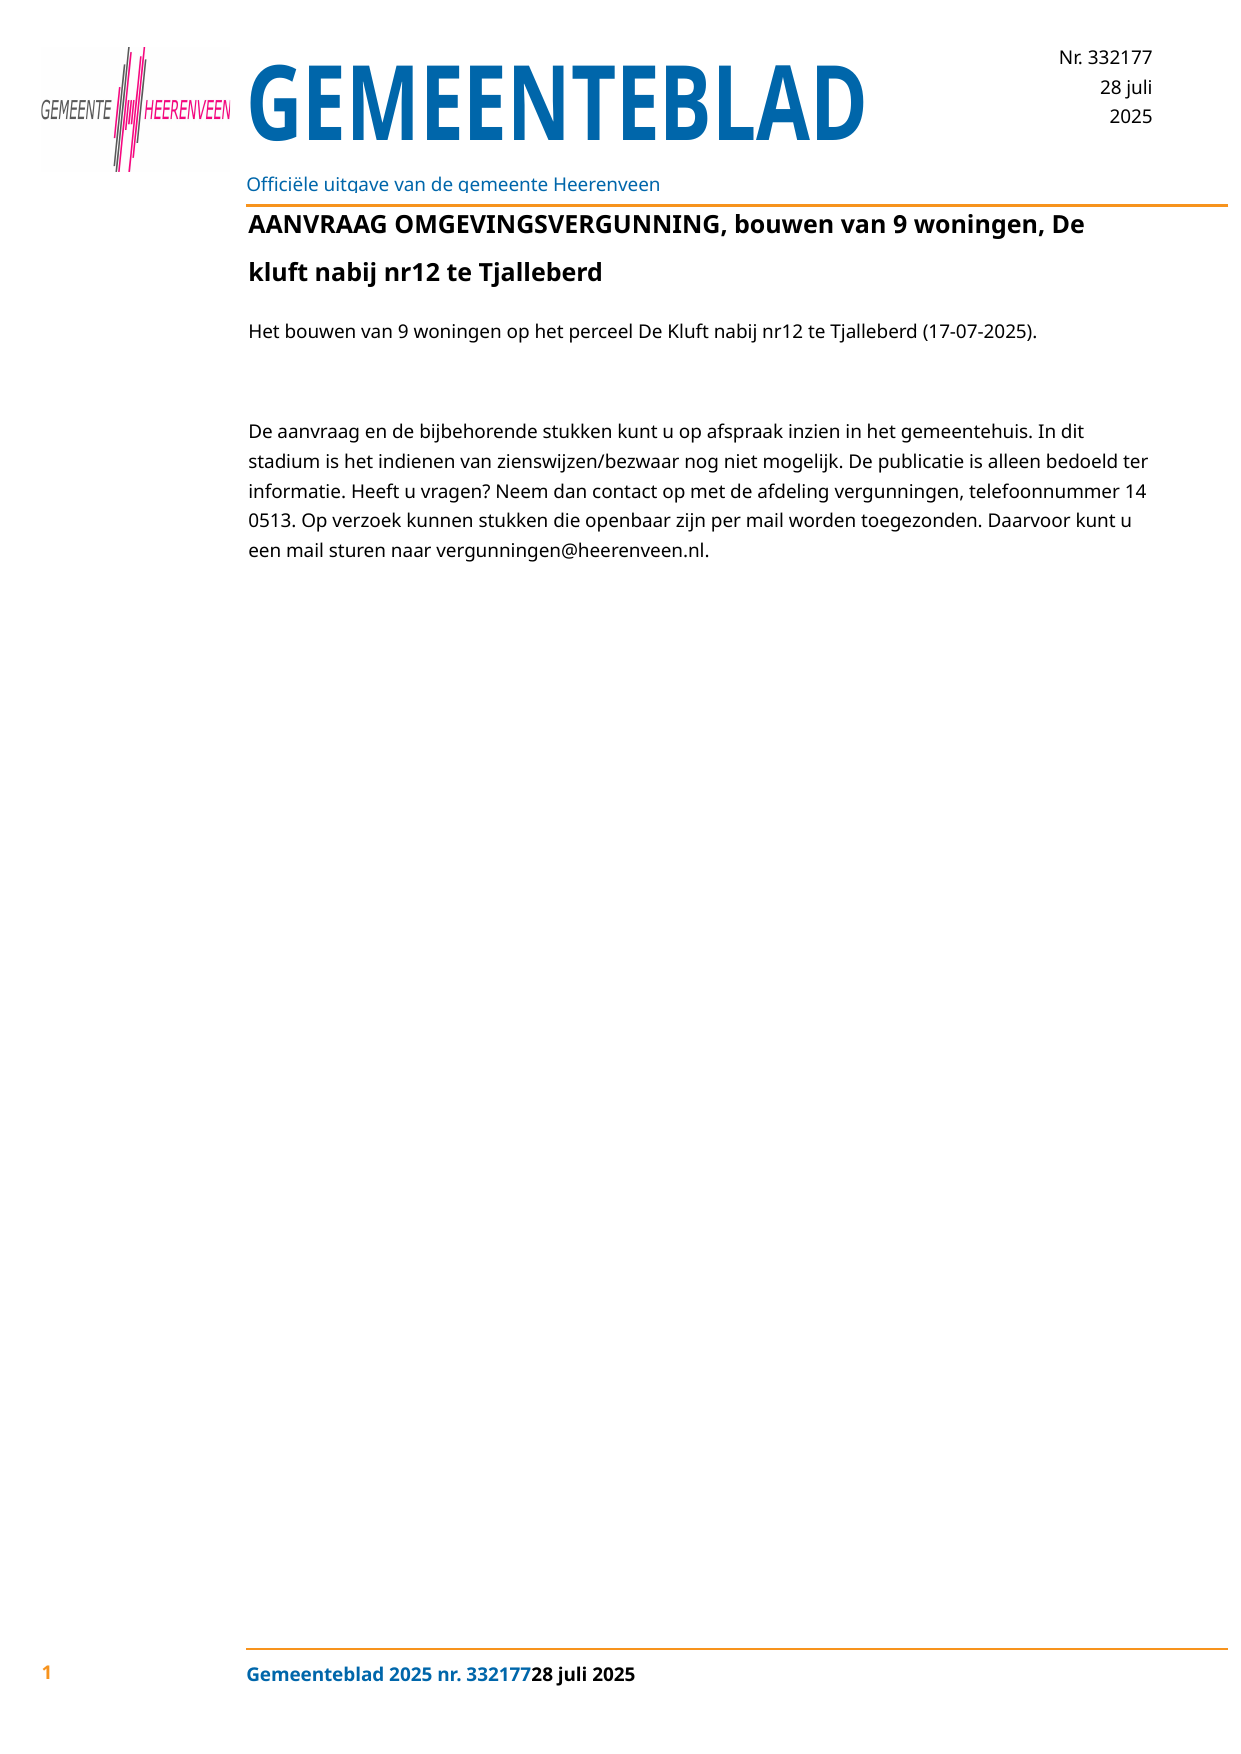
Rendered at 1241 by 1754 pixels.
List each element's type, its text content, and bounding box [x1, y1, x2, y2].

picture [41, 47, 231, 172]
text Het bouwen van 9 woningen op het perceel De Kluft nabij nr12 te Tjalleberd (17-07-2025). [248, 318, 1152, 344]
text De aanvraag en de bijbehorende stukken kunt u op afspraak inzien in het gemeentehuis. In dit stadium is het indienen van zienswijzen/bezwaar nog niet mogelijk. De publicatie is alleen bedoeld ter informatie. Heeft u vragen? Neem dan contact op met de afdeling vergunningen, telefoonnummer 14 0513. Op verzoek kunnen stukken die openbaar zijn per mail worden toegezonden. Daarvoor kunt u een mail sturen naar vergunningen@heerenveen.nl. [248, 419, 1152, 563]
text AANVRAAG OMGEVINGSVERGUNNING, bouwen van 9 woningen, De kluft nabij nr12 te Tjalleberd [248, 207, 1152, 288]
